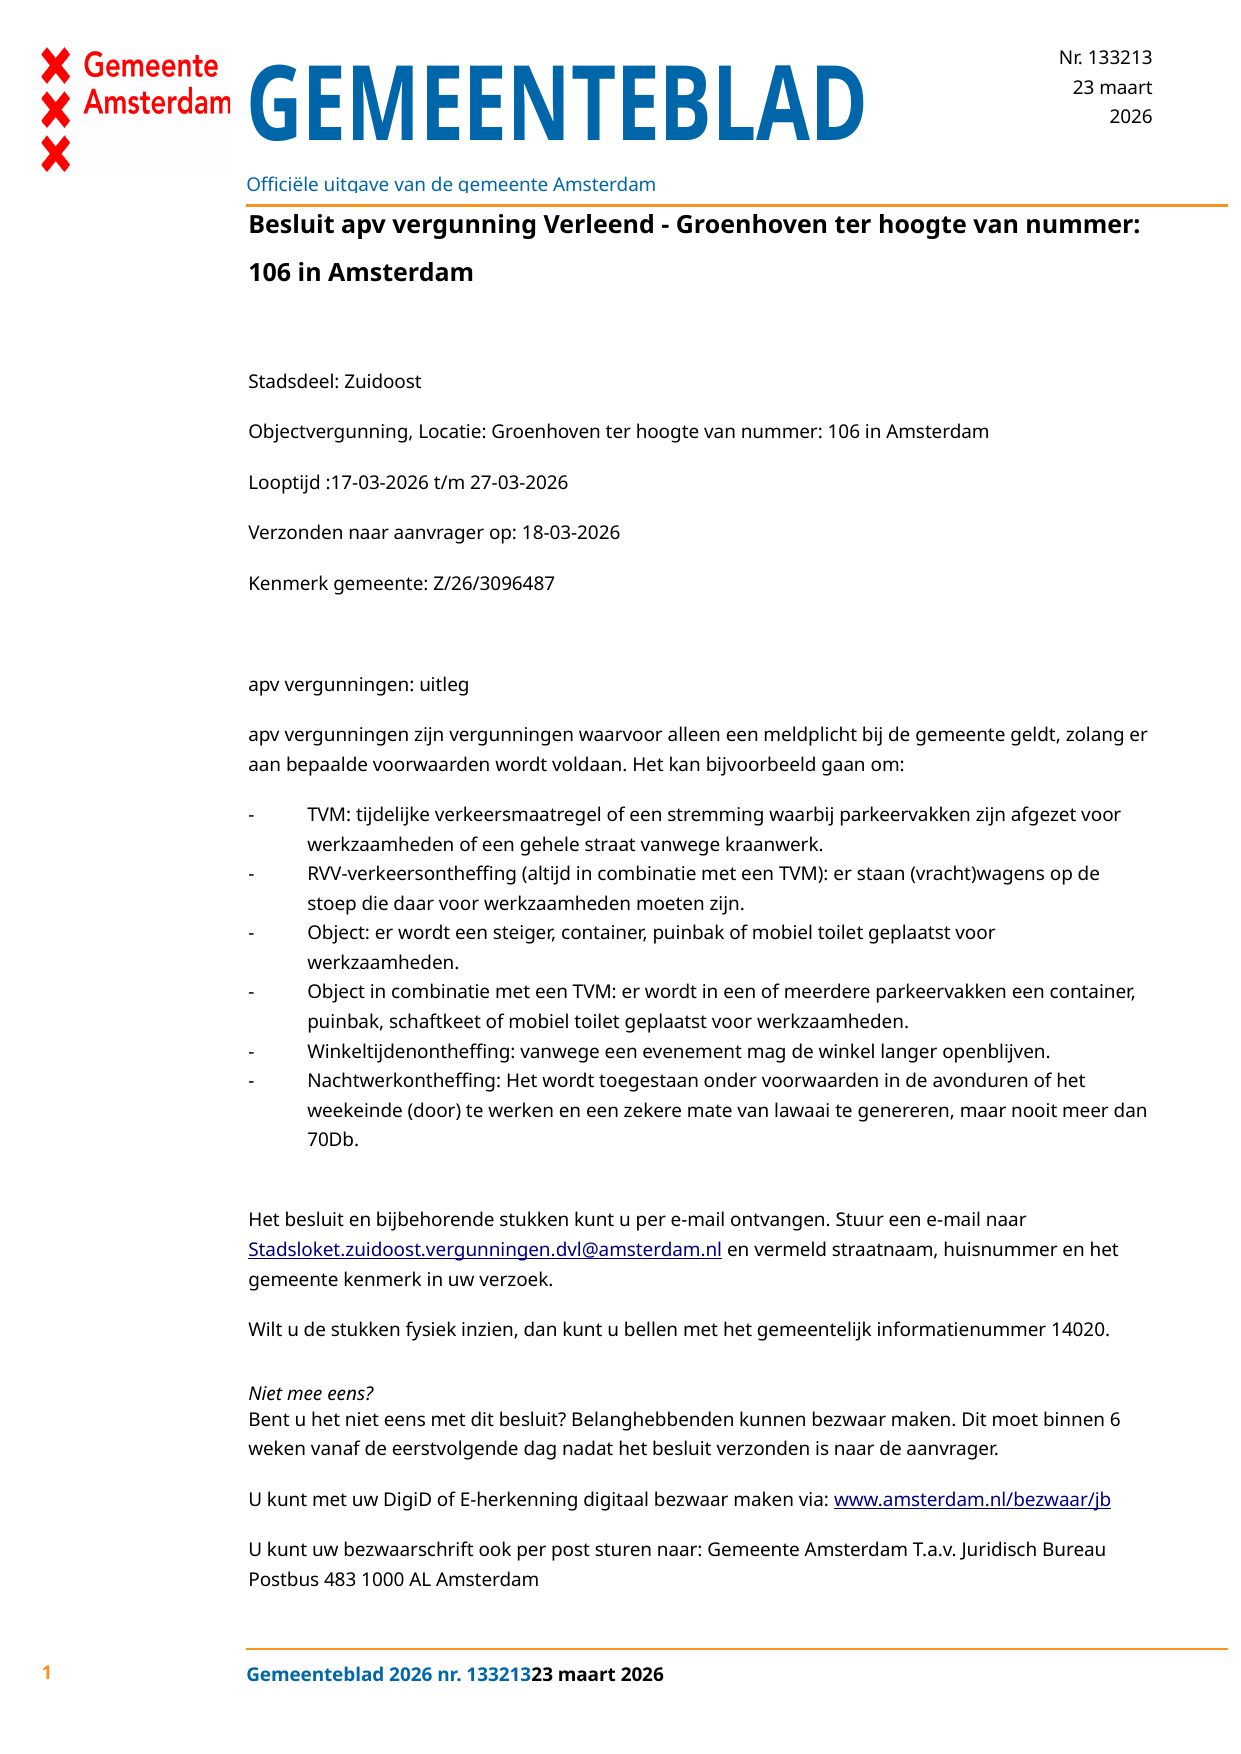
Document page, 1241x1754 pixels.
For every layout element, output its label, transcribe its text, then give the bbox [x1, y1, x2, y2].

text U kunt met uw DigiD of E-herkenning digitaal bezwaar maken via: www.amsterdam.nl/bezwaar/jb [248, 1486, 1152, 1512]
text Bent u het niet eens met dit besluit? Belanghebbenden kunnen bezwaar maken. Dit moet binnen 6 weken vanaf de eerstvolgende dag nadat het besluit verzonden is naar de aanvrager. [248, 1406, 1152, 1461]
text Besluit apv vergunning Verleend - Groenhoven ter hoogte van nummer: 106 in Amsterdam [248, 207, 1152, 288]
text Niet mee eens? [248, 1380, 1152, 1406]
picture [41, 47, 231, 172]
list Winkeltijdenontheffing: vanwege een evenement mag de winkel langer openblijven. [248, 1038, 1152, 1064]
text Stadsdeel: Zuidoost [248, 368, 1152, 394]
text apv vergunningen zijn vergunningen waarvoor alleen een meldplicht bij de gemeente geldt, zolang er aan bepaalde voorwaarden wordt voldaan. Het kan bijvoorbeeld gaan om: [248, 721, 1152, 777]
list Object in combinatie met een TVM: er wordt in een of meerdere parkeervakken een container, puinbak, schaftkeet of mobiel toilet geplaatst voor werkzaamheden. [248, 979, 1152, 1034]
text Verzonden naar aanvrager op: 18-03-2026 [248, 519, 1152, 545]
list Nachtwerkontheffing: Het wordt toegestaan onder voorwaarden in de avonduren of het weekeinde (door) te werken en een zekere mate van lawaai te genereren, maar nooit meer dan 70Db. [248, 1067, 1152, 1152]
text Wilt u de stukken fysiek inzien, dan kunt u bellen met het gemeentelijk informatienummer 14020. [248, 1316, 1152, 1342]
text Kenmerk gemeente: Z/26/3096487 [248, 570, 1152, 596]
text U kunt uw bezwaarschrift ook per post sturen naar: Gemeente Amsterdam T.a.v. Juridisch Bureau Postbus 483 1000 AL Amsterdam [248, 1536, 1152, 1592]
list Object: er wordt een steiger, container, puinbak of mobiel toilet geplaatst voor werkzaamheden. [248, 919, 1152, 975]
list TVM: tijdelijke verkeersmaatregel of een stremming waarbij parkeervakken zijn afgezet voor werkzaamheden of een gehele straat vanwege kraanwerk. [248, 801, 1152, 857]
text apv vergunningen: uitleg [248, 671, 1152, 697]
text Looptijd :17-03-2026 t/m 27-03-2026 [248, 469, 1152, 495]
list RVV-verkeersontheffing (altijd in combinatie met een TVM): er staan (vracht)wagens op de stoep die daar voor werkzaamheden moeten zijn. [248, 860, 1152, 916]
text Objectvergunning, Locatie: Groenhoven ter hoogte van nummer: 106 in Amsterdam [248, 419, 1152, 444]
text Het besluit en bijbehorende stukken kunt u per e-mail ontvangen. Stuur een e-mail naar Stadsloket.zuidoost.vergunningen.dvl@amsterdam.nl en vermeld straatnaam, huisnummer en het gemeente kenmerk in uw verzoek. [248, 1207, 1152, 1292]
